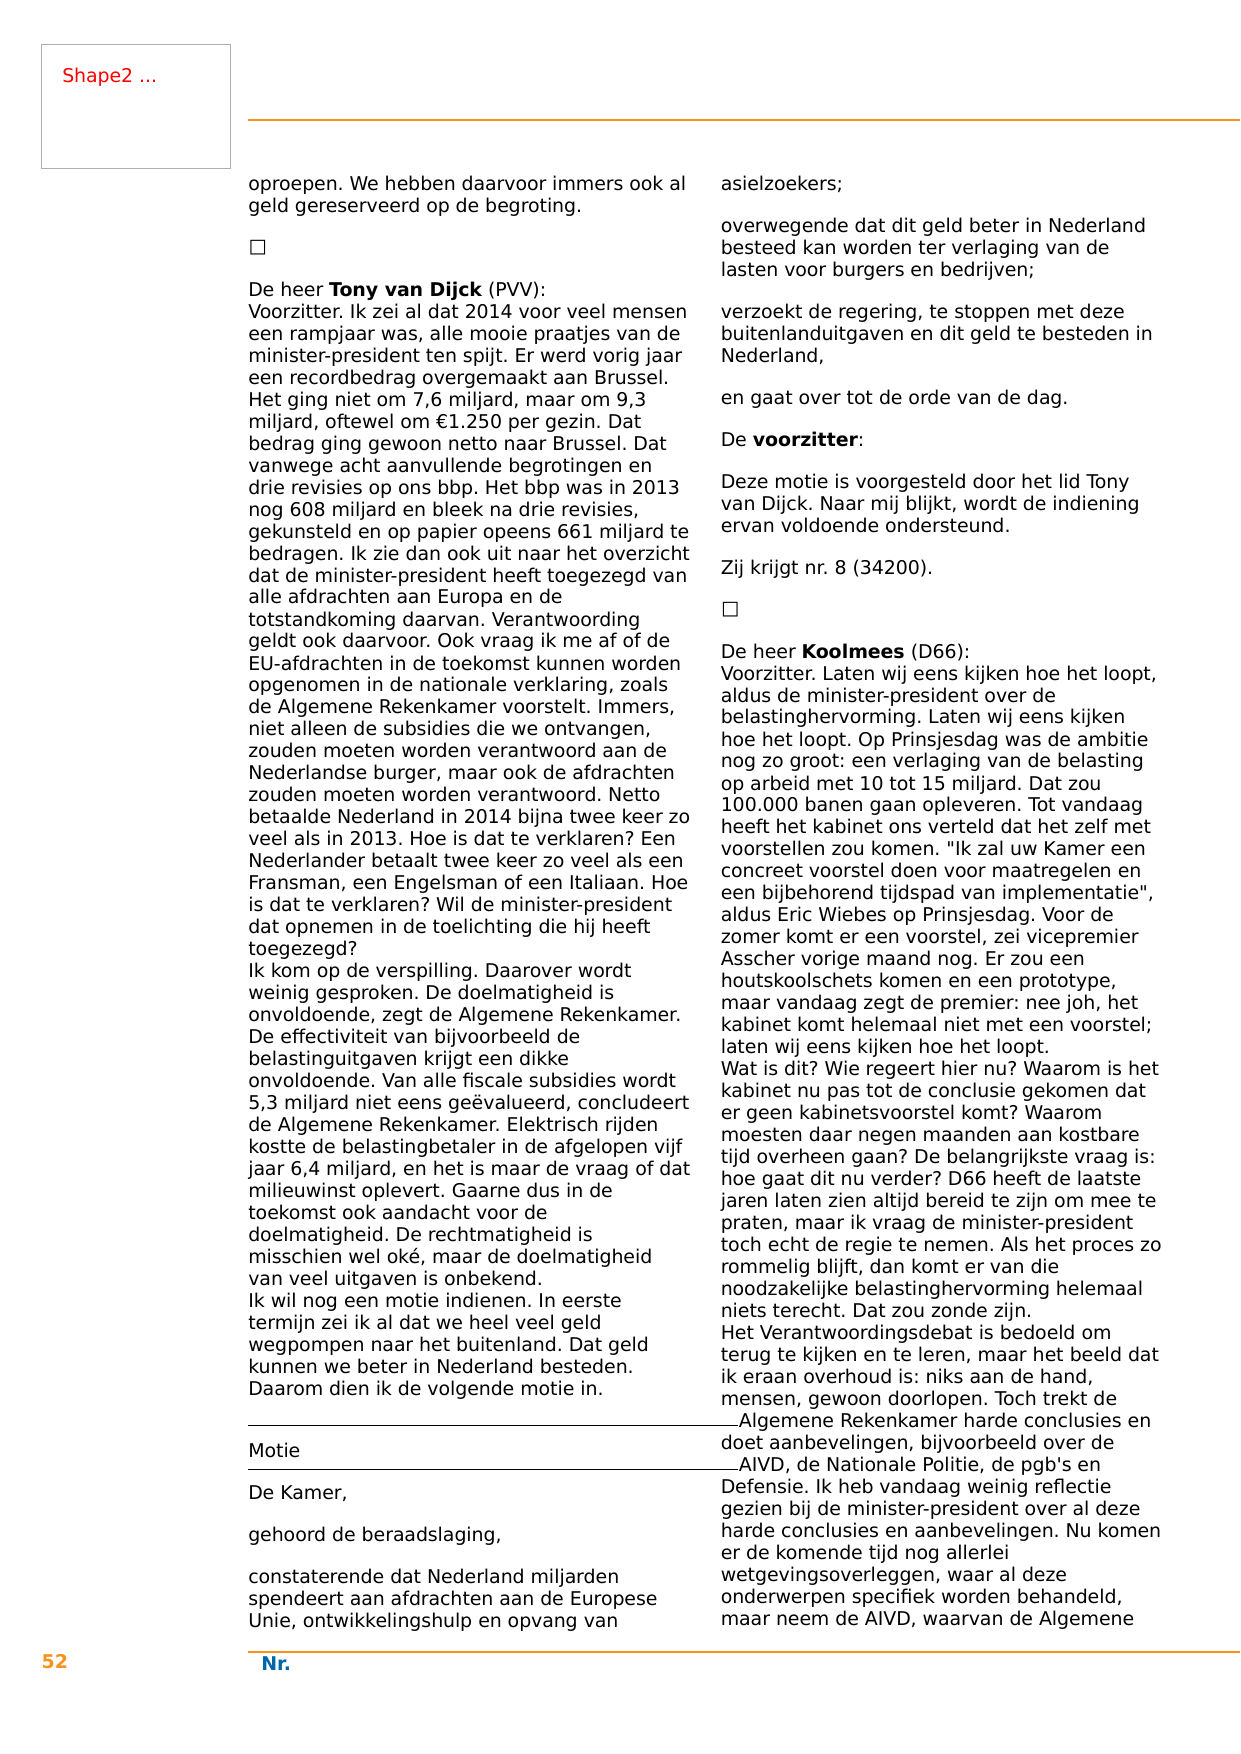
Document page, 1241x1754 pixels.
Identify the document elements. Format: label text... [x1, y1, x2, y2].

text De voorzitter: [721, 429, 1163, 451]
text Het Verantwoordingsdebat is bedoeld om terug te kijken en te leren, maar het beeld dat ik eraan overhoud is: niks aan de hand, mensen, gewoon doorlopen. Toch trekt de Algemene Rekenkamer harde conclusies en doet aanbevelingen, bijvoorbeeld over de AIVD, de Nationale Politie, de pgb's en Defensie. Ik heb vandaag weinig reflectie gezien bij de minister-president over al deze harde conclusies en aanbevelingen. Nu komen er de komende tijd nog allerlei wetgevingsoverleggen, waar al deze onderwerpen specifiek worden behandeld, maar neem de AIVD, waarvan de Algemene [721, 1322, 1163, 1629]
text Motie [248, 1439, 691, 1462]
text De heer Koolmees (D66): [721, 641, 1163, 662]
text verzoekt de regering, te stoppen met deze buitenlanduitgaven en dit geld te besteden in Nederland, [721, 301, 1163, 367]
text De Kamer, [248, 1482, 691, 1503]
text constaterende dat Nederland miljarden spendeert aan afdrachten aan de Europese Unie, ontwikkelingshulp en opvang van [248, 1566, 691, 1631]
text en gaat over tot de orde van de dag. [721, 387, 1163, 409]
text Deze motie is voorgesteld door het lid Tony van Dijck. Naar mij blijkt, wordt de indiening ervan voldoende ondersteund. [721, 471, 1163, 537]
text asielzoekers; [721, 173, 1163, 195]
text ⬜ [248, 237, 691, 259]
text ⬜ [721, 598, 1163, 621]
text Wat is dit? Wie regeert hier nu? Waarom is het kabinet nu pas tot de conclusie gekomen dat er geen kabinetsvoorstel komt? Waarom moesten daar negen maanden aan kostbare tijd overheen gaan? De belangrijkste vraag is: hoe gaat dit nu verder? D66 heeft de laatste jaren laten zien altijd bereid te zijn om mee te praten, maar ik vraag de minister-president toch echt de regie te nemen. Als het proces zo rommelig blijft, dan komt er van die noodzakelijke belastinghervorming helemaal niets terecht. Dat zou zonde zijn. [721, 1058, 1163, 1322]
text overwegende dat dit geld beter in Nederland besteed kan worden ter verlaging van de lasten voor burgers en bedrijven; [721, 215, 1163, 281]
text gehoord de beraadslaging, [248, 1523, 691, 1546]
text Ik wil nog een motie indienen. In eerste termijn zei ik al dat we heel veel geld wegpompen naar het buitenland. Dat geld kunnen we beter in Nederland besteden. Daarom dien ik de volgende motie in. [248, 1290, 691, 1400]
text Zij krijgt nr. 8 (34200). [721, 557, 1163, 578]
text De heer Tony van Dijck (PVV): [248, 279, 691, 301]
text oproepen. We hebben daarvoor immers ook al geld gereserveerd op de begroting. [248, 173, 691, 217]
text Voorzitter. Ik zei al dat 2014 voor veel mensen een rampjaar was, alle mooie praatjes van de minister-president ten spijt. Er werd vorig jaar een recordbedrag overgemaakt aan Brussel. Het ging niet om 7,6 miljard, maar om 9,3 miljard, oftewel om €1.250 per gezin. Dat bedrag ging gewoon netto naar Brussel. Dat vanwege acht aanvullende begrotingen en drie revisies op ons bbp. Het bbp was in 2013 nog 608 miljard en bleek na drie revisies, gekunsteld en op papier opeens 661 miljard te bedragen. Ik zie dan ook uit naar het overzicht dat de minister-president heeft toegezegd van alle afdrachten aan Europa en de totstandkoming daarvan. Verantwoording geldt ook daarvoor. Ook vraag ik me af of de EU-afdrachten in de toekomst kunnen worden opgenomen in de nationale verklaring, zoals de Algemene Rekenkamer voorstelt. Immers, niet alleen de subsidies die we ontvangen, zouden moeten worden verantwoord aan de Nederlandse burger, maar ook de afdrachten zouden moeten worden verantwoord. Netto betaalde Nederland in 2014 bijna twee keer zo veel als in 2013. Hoe is dat te verklaren? Een Nederlander betaalt twee keer zo veel als een Fransman, een Engelsman of een Italiaan. Hoe is dat te verklaren? Wil de minister-president dat opnemen in de toelichting die hij heeft toegezegd? [248, 301, 691, 960]
text Voorzitter. Laten wij eens kijken hoe het loopt, aldus de minister-president over de belastinghervorming. Laten wij eens kijken hoe het loopt. Op Prinsjesdag was de ambitie nog zo groot: een verlaging van de belasting op arbeid met 10 tot 15 miljard. Dat zou 100.000 banen gaan opleveren. Tot vandaag heeft het kabinet ons verteld dat het zelf met voorstellen zou komen. "Ik zal uw Kamer een concreet voorstel doen voor maatregelen en een bijbehorend tijdspad van implementatie", aldus Eric Wiebes op Prinsjesdag. Voor de zomer komt er een voorstel, zei vicepremier Asscher vorige maand nog. Er zou een houtskoolschets komen en een prototype, maar vandaag zegt de premier: nee joh, het kabinet komt helemaal niet met een voorstel; laten wij eens kijken hoe het loopt. [721, 662, 1163, 1058]
text Ik kom op de verspilling. Daarover wordt weinig gesproken. De doelmatigheid is onvoldoende, zegt de Algemene Rekenkamer. De effectiviteit van bijvoorbeeld de belastinguitgaven krijgt een dikke onvoldoende. Van alle fiscale subsidies wordt 5,3 miljard niet eens geëvalueerd, concludeert de Algemene Rekenkamer. Elektrisch rijden kostte de belastingbetaler in de afgelopen vijf jaar 6,4 miljard, en het is maar de vraag of dat milieuwinst oplevert. Gaarne dus in de toekomst ook aandacht voor de doelmatigheid. De rechtmatigheid is misschien wel oké, maar de doelmatigheid van veel uitgaven is onbekend. [248, 960, 691, 1290]
